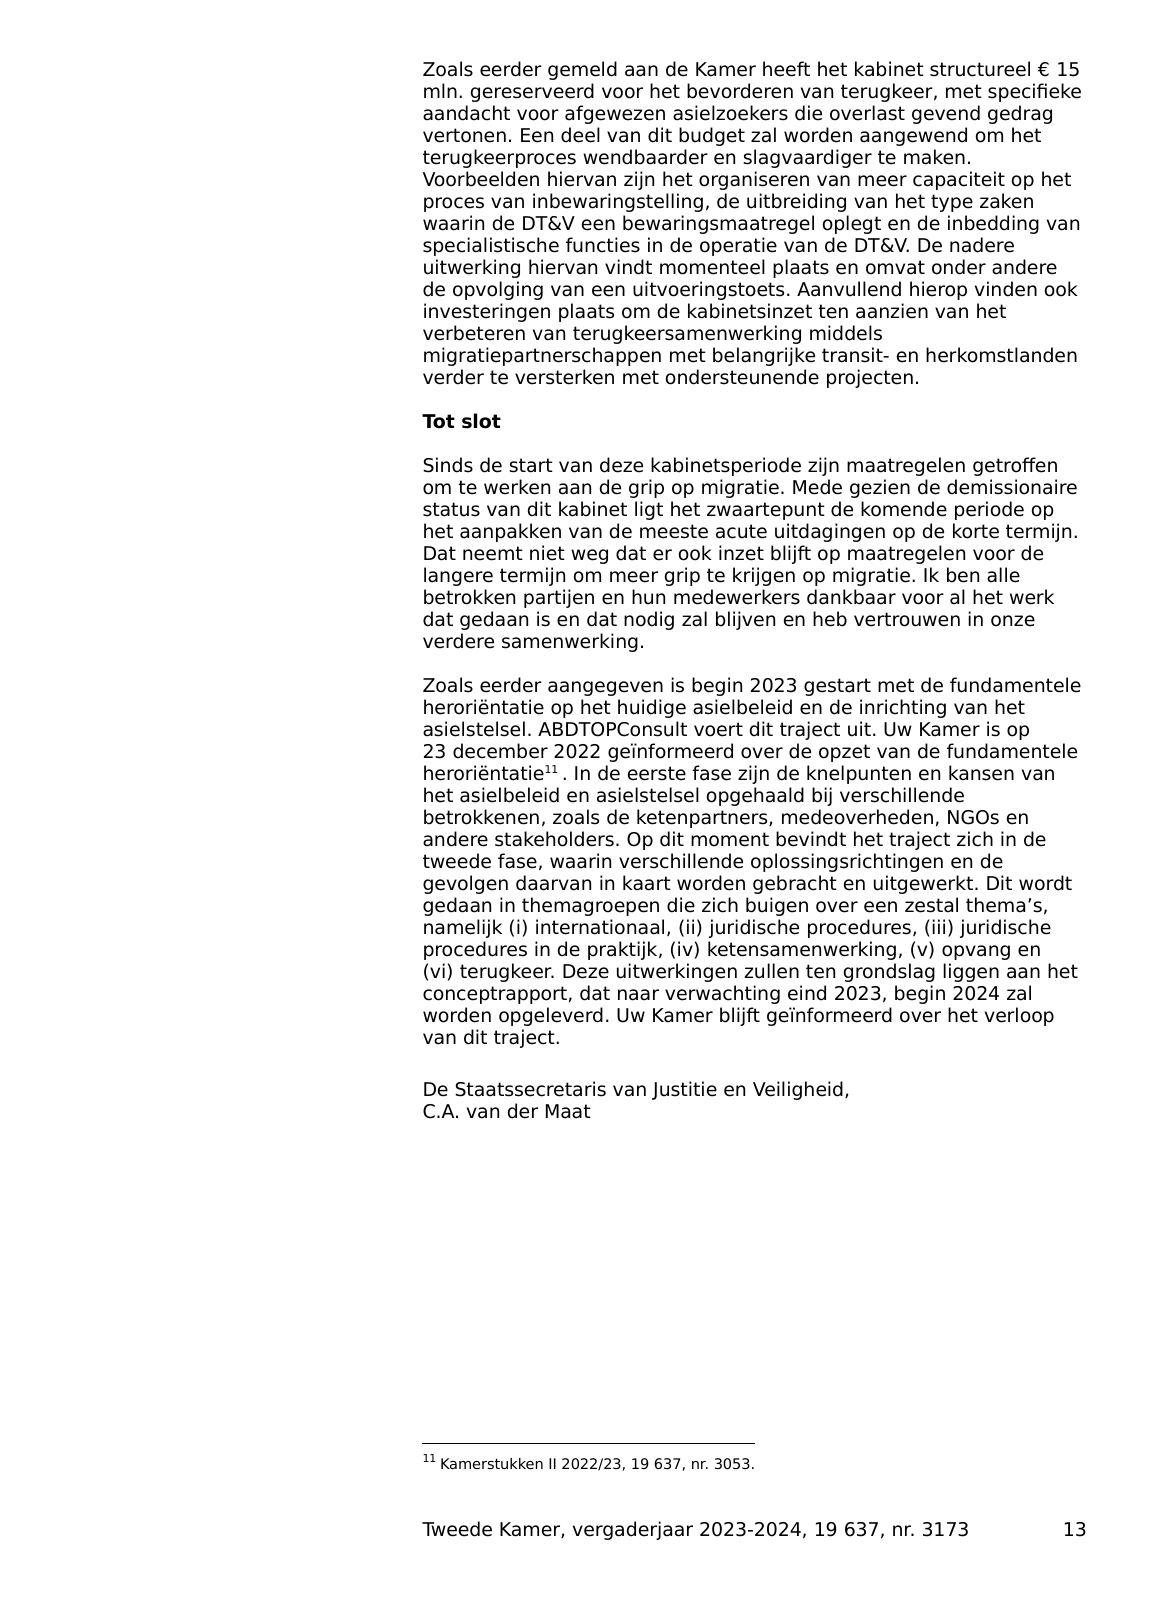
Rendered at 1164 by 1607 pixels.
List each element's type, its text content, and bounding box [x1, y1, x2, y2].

text De Staatssecretaris van Justitie en Veiligheid, C.A. van der Maat [422, 1079, 1087, 1123]
text Zoals eerder gemeld aan de Kamer heeft het kabinet structureel € 15 mln. gereserveerd voor het bevorderen van terugkeer, met specifieke aandacht voor afgewezen asielzoekers die overlast gevend gedrag vertonen. Een deel van dit budget zal worden aangewend om het terugkeerproces wendbaarder en slagvaardiger te maken. Voorbeelden hiervan zijn het organiseren van meer capaciteit op het proces van inbewaringstelling, de uitbreiding van het type zaken waarin de DT&V een bewaringsmaatregel oplegt en de inbedding van specialistische functies in de operatie van de DT&V. De nadere uitwerking hiervan vindt momenteel plaats en omvat onder andere de opvolging van een uitvoeringstoets. Aanvullend hierop vinden ook investeringen plaats om de kabinetsinzet ten aanzien van het verbeteren van terugkeersamenwerking middels migratiepartnerschappen met belangrijke transit- en herkomstlanden verder te versterken met ondersteunende projecten. [422, 59, 1087, 389]
text Sinds de start van deze kabinetsperiode zijn maatregelen getroffen om te werken aan de grip op migratie. Mede gezien de demissionaire status van dit kabinet ligt het zwaartepunt de komende periode op het aanpakken van de meeste acute uitdagingen op de korte termijn. Dat neemt niet weg dat er ook inzet blijft op maatregelen voor de langere termijn om meer grip te krijgen op migratie. Ik ben alle betrokken partijen en hun medewerkers dankbaar voor al het werk dat gedaan is en dat nodig zal blijven en heb vertrouwen in onze verdere samenwerking. [422, 455, 1087, 653]
text Zoals eerder aangegeven is begin 2023 gestart met de fundamentele heroriëntatie op het huidige asielbeleid en de inrichting van het asielstelsel. ABDTOPConsult voert dit traject uit. Uw Kamer is op 23 december 2022 geïnformeerd over de opzet van de fundamentele heroriëntatie. In de eerste fase zijn de knelpunten en kansen van het asielbeleid en asielstelsel opgehaald bij verschillende betrokkenen, zoals de ketenpartners, medeoverheden, NGOs en andere stakeholders. Op dit moment bevindt het traject zich in de tweede fase, waarin verschillende oplossingsrichtingen en de gevolgen daarvan in kaart worden gebracht en uitgewerkt. Dit wordt gedaan in themagroepen die zich buigen over een zestal thema’s, namelijk (i) internationaal, (ii) juridische procedures, (iii) juridische procedures in de praktijk, (iv) ketensamenwerking, (v) opvang en (vi) terugkeer. Deze uitwerkingen zullen ten grondslag liggen aan het conceptrapport, dat naar verwachting eind 2023, begin 2024 zal worden opgeleverd. Uw Kamer blijft geïnformeerd over het verloop van dit traject. [422, 675, 1087, 1049]
text Kamerstukken II 2022/23, 19 637, nr. 3053. [422, 1452, 1087, 1474]
subtitle Tot slot [422, 411, 1087, 433]
